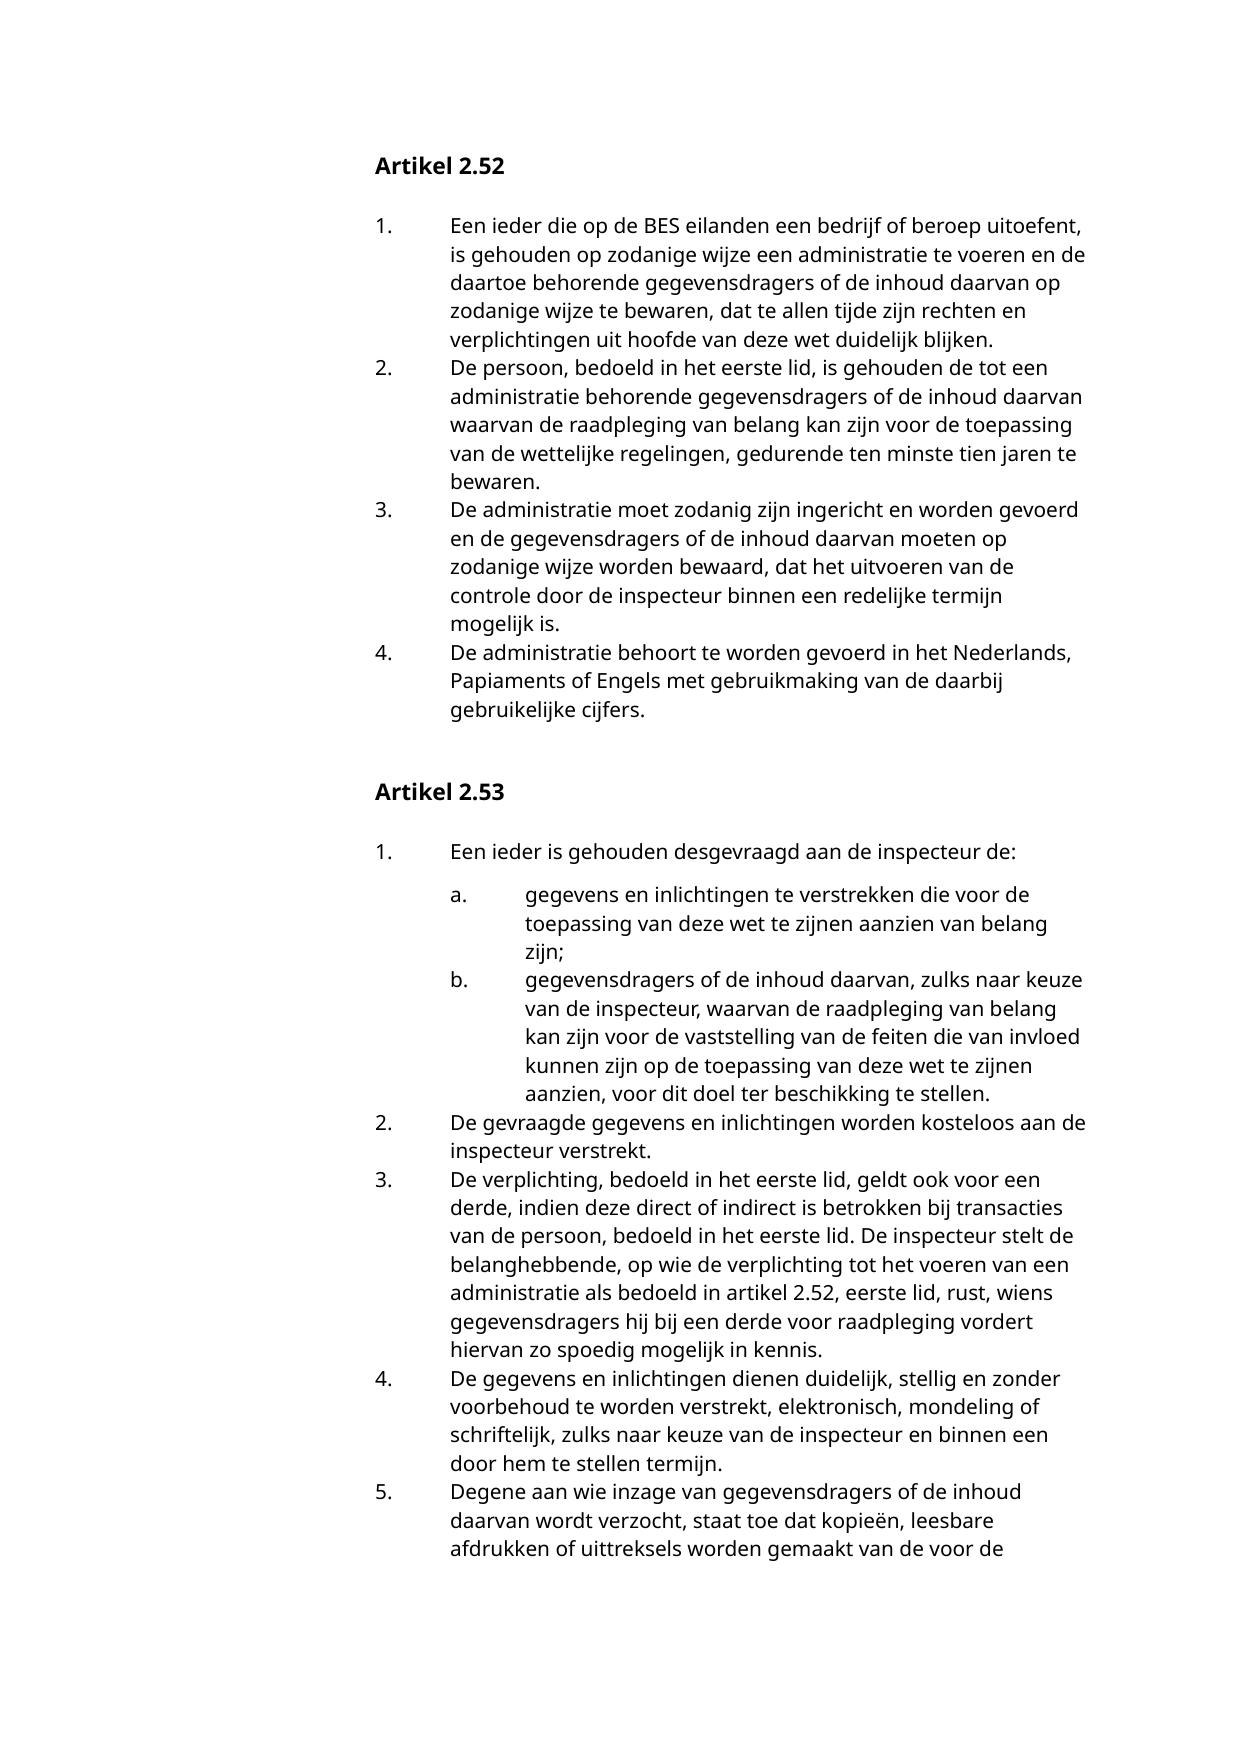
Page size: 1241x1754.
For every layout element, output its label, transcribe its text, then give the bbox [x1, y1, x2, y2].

list De gegevens en inlichtingen dienen duidelijk, stellig en zonder voorbehoud te worden verstrekt, elektronisch, mondeling of schriftelijk, zulks naar keuze van de inspecteur en binnen een door hem te stellen termijn. [375, 1364, 1090, 1477]
subtitle Artikel 2.52 [375, 150, 1090, 181]
subtitle Artikel 2.53 [375, 776, 1090, 807]
list gegevens en inlichtingen te verstrekken die voor de toepassing van deze wet te zijnen aanzien van belang zijn; [450, 880, 1090, 966]
list Een ieder die op de BES eilanden een bedrijf of beroep uitoefent, is gehouden op zodanige wijze een administratie te voeren en de daartoe behorende gegevensdragers of de inhoud daarvan op zodanige wijze te bewaren, dat te allen tijde zijn rechten en verplichtingen uit hoofde van deze wet duidelijk blijken. [375, 211, 1090, 353]
list De administratie behoort te worden gevoerd in het Nederlands, Papiaments of Engels met gebruikmaking van de daarbij gebruikelijke cijfers. [375, 638, 1090, 723]
list gegevensdragers of de inhoud daarvan, zulks naar keuze van de inspecteur, waarvan de raadpleging van belang kan zijn voor de vaststelling van de feiten die van invloed kunnen zijn op de toepassing van deze wet te zijnen aanzien, voor dit doel ter beschikking te stellen. [450, 966, 1090, 1108]
list Een ieder is gehouden desgevraagd aan de inspecteur de: [375, 837, 1090, 865]
list De administratie moet zodanig zijn ingericht en worden gevoerd en de gegevensdragers of de inhoud daarvan moeten op zodanige wijze worden bewaard, dat het uitvoeren van de controle door de inspecteur binnen een redelijke termijn mogelijk is. [375, 496, 1090, 638]
list Degene aan wie inzage van gegevensdragers of de inhoud daarvan wordt verzocht, staat toe dat kopieën, leesbare afdrukken of uittreksels worden gemaakt van de voor de [375, 1477, 1090, 1563]
list De persoon, bedoeld in het eerste lid, is gehouden de tot een administratie behorende gegevensdragers of de inhoud daarvan waarvan de raadpleging van belang kan zijn voor de toepassing van de wettelijke regelingen, gedurende ten minste tien jaren te bewaren. [375, 353, 1090, 496]
list De gevraagde gegevens en inlichtingen worden kosteloos aan de inspecteur verstrekt. [375, 1108, 1090, 1165]
list De verplichting, bedoeld in het eerste lid, geldt ook voor een derde, indien deze direct of indirect is betrokken bij transacties van de persoon, bedoeld in het eerste lid. De inspecteur stelt de belanghebbende, op wie de verplichting tot het voeren van een administratie als bedoeld in artikel 2.52, eerste lid, rust, wiens gegevensdragers hij bij een derde voor raadpleging vordert hiervan zo spoedig mogelijk in kennis. [375, 1165, 1090, 1364]
